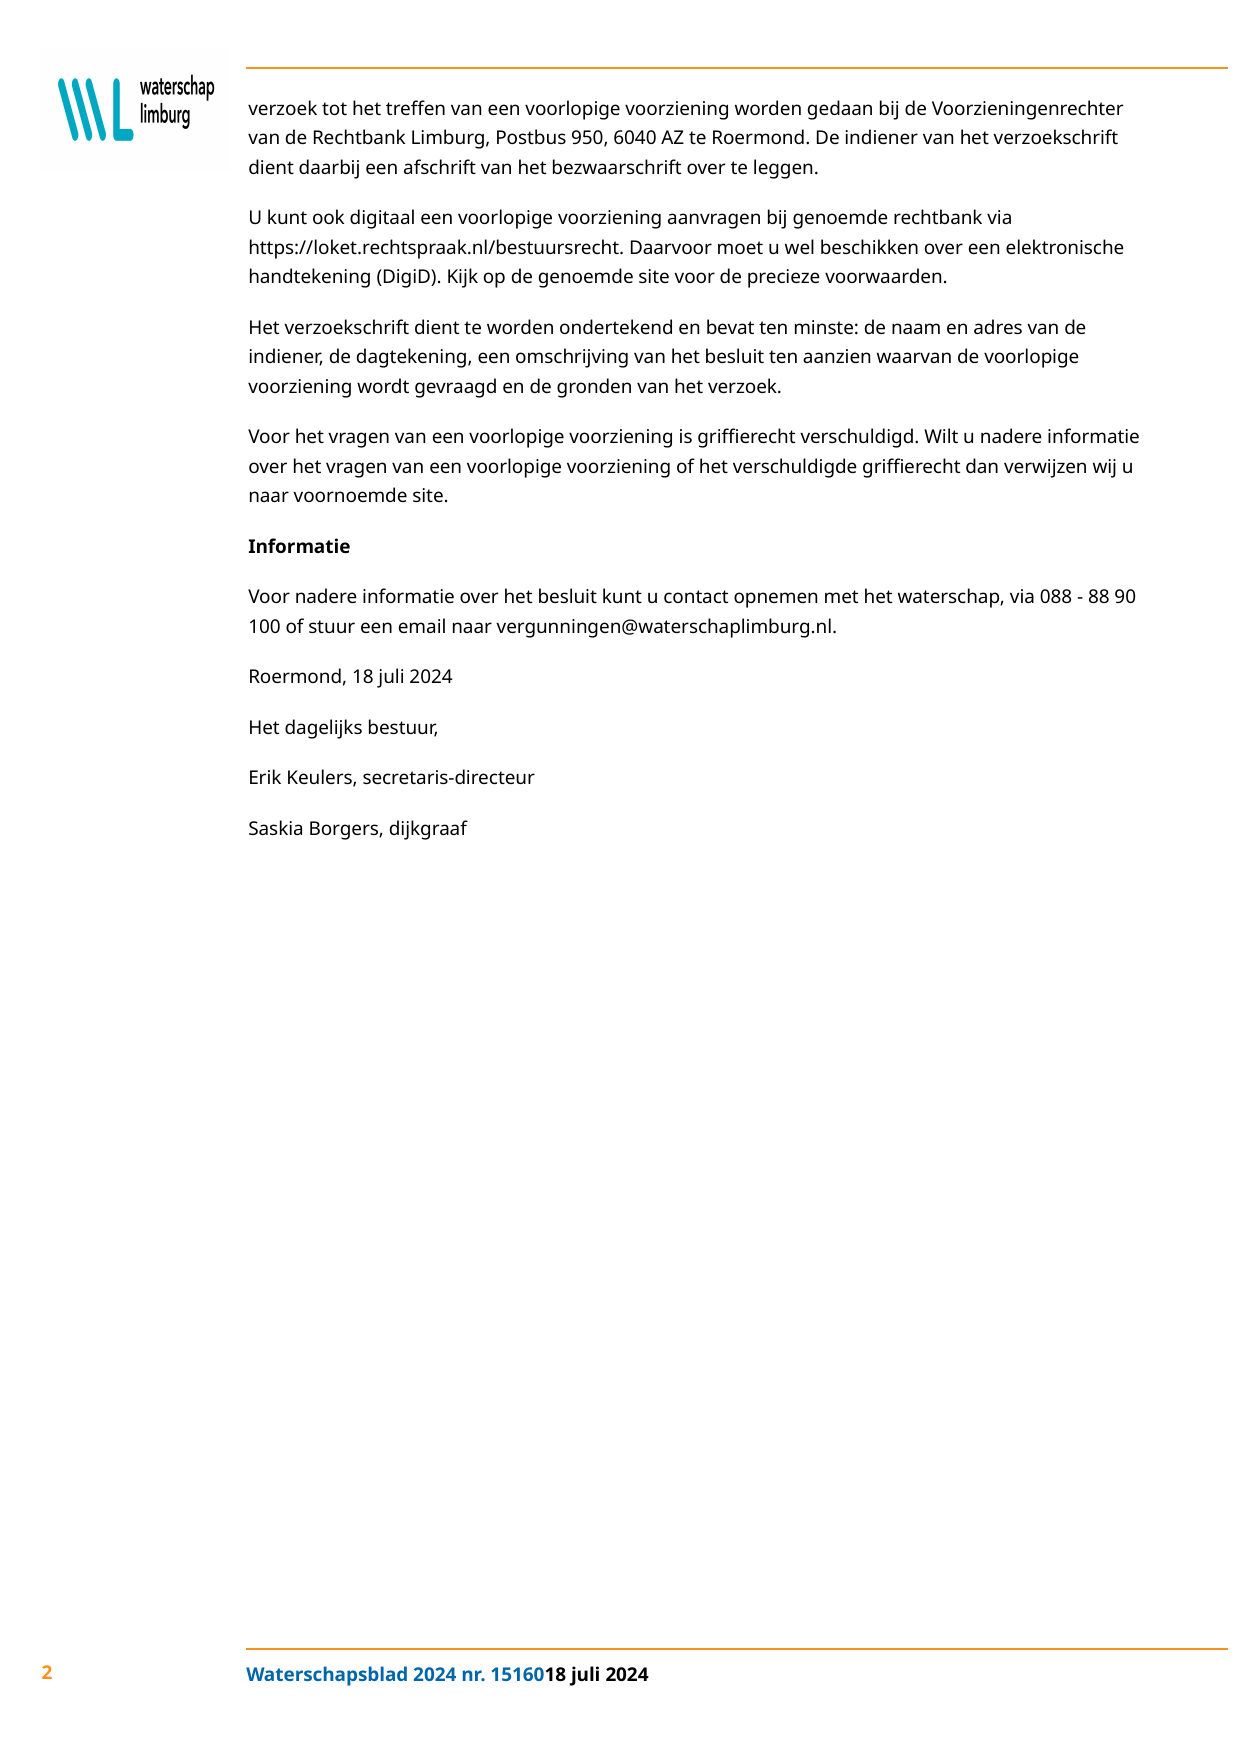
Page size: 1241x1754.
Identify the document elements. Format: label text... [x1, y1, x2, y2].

text Informatie [248, 533, 1152, 559]
text Erik Keulers, secretaris-directeur [248, 764, 1152, 790]
text Het verzoekschrift dient te worden ondertekend en bevat ten minste: de naam en adres van de indiener, de dagtekening, een omschrijving van het besluit ten aanzien waarvan de voorlopige voorziening wordt gevraagd en de gronden van het verzoek. [248, 314, 1152, 399]
text U kunt ook digitaal een voorlopige voorziening aanvragen bij genoemde rechtbank via https://loket.rechtspraak.nl/bestuursrecht. Daarvoor moet u wel beschikken over een elektronische handtekening (DigiD). Kijk op de genoemde site voor de precieze voorwaarden. [248, 204, 1152, 289]
text verzoek tot het treffen van een voorlopige voorziening worden gedaan bij de Voorzieningenrechter van de Rechtbank Limburg, Postbus 950, 6040 AZ te Roermond. De indiener van het verzoekschrift dient daarbij een afschrift van het bezwaarschrift over te leggen. [248, 95, 1152, 180]
text Het dagelijks bestuur, [248, 714, 1152, 740]
text Roermond, 18 juli 2024 [248, 663, 1152, 689]
picture [41, 47, 231, 172]
text Saskia Borgers, dijkgraaf [248, 815, 1152, 841]
text Voor het vragen van een voorlopige voorziening is griffierecht verschuldigd. Wilt u nadere informatie over het vragen van een voorlopige voorziening of het verschuldigde griffierecht dan verwijzen wij u naar voornoemde site. [248, 423, 1152, 508]
text Voor nadere informatie over het besluit kunt u contact opnemen met het waterschap, via 088 - 88 90 100 of stuur een email naar vergunningen@waterschaplimburg.nl. [248, 583, 1152, 639]
